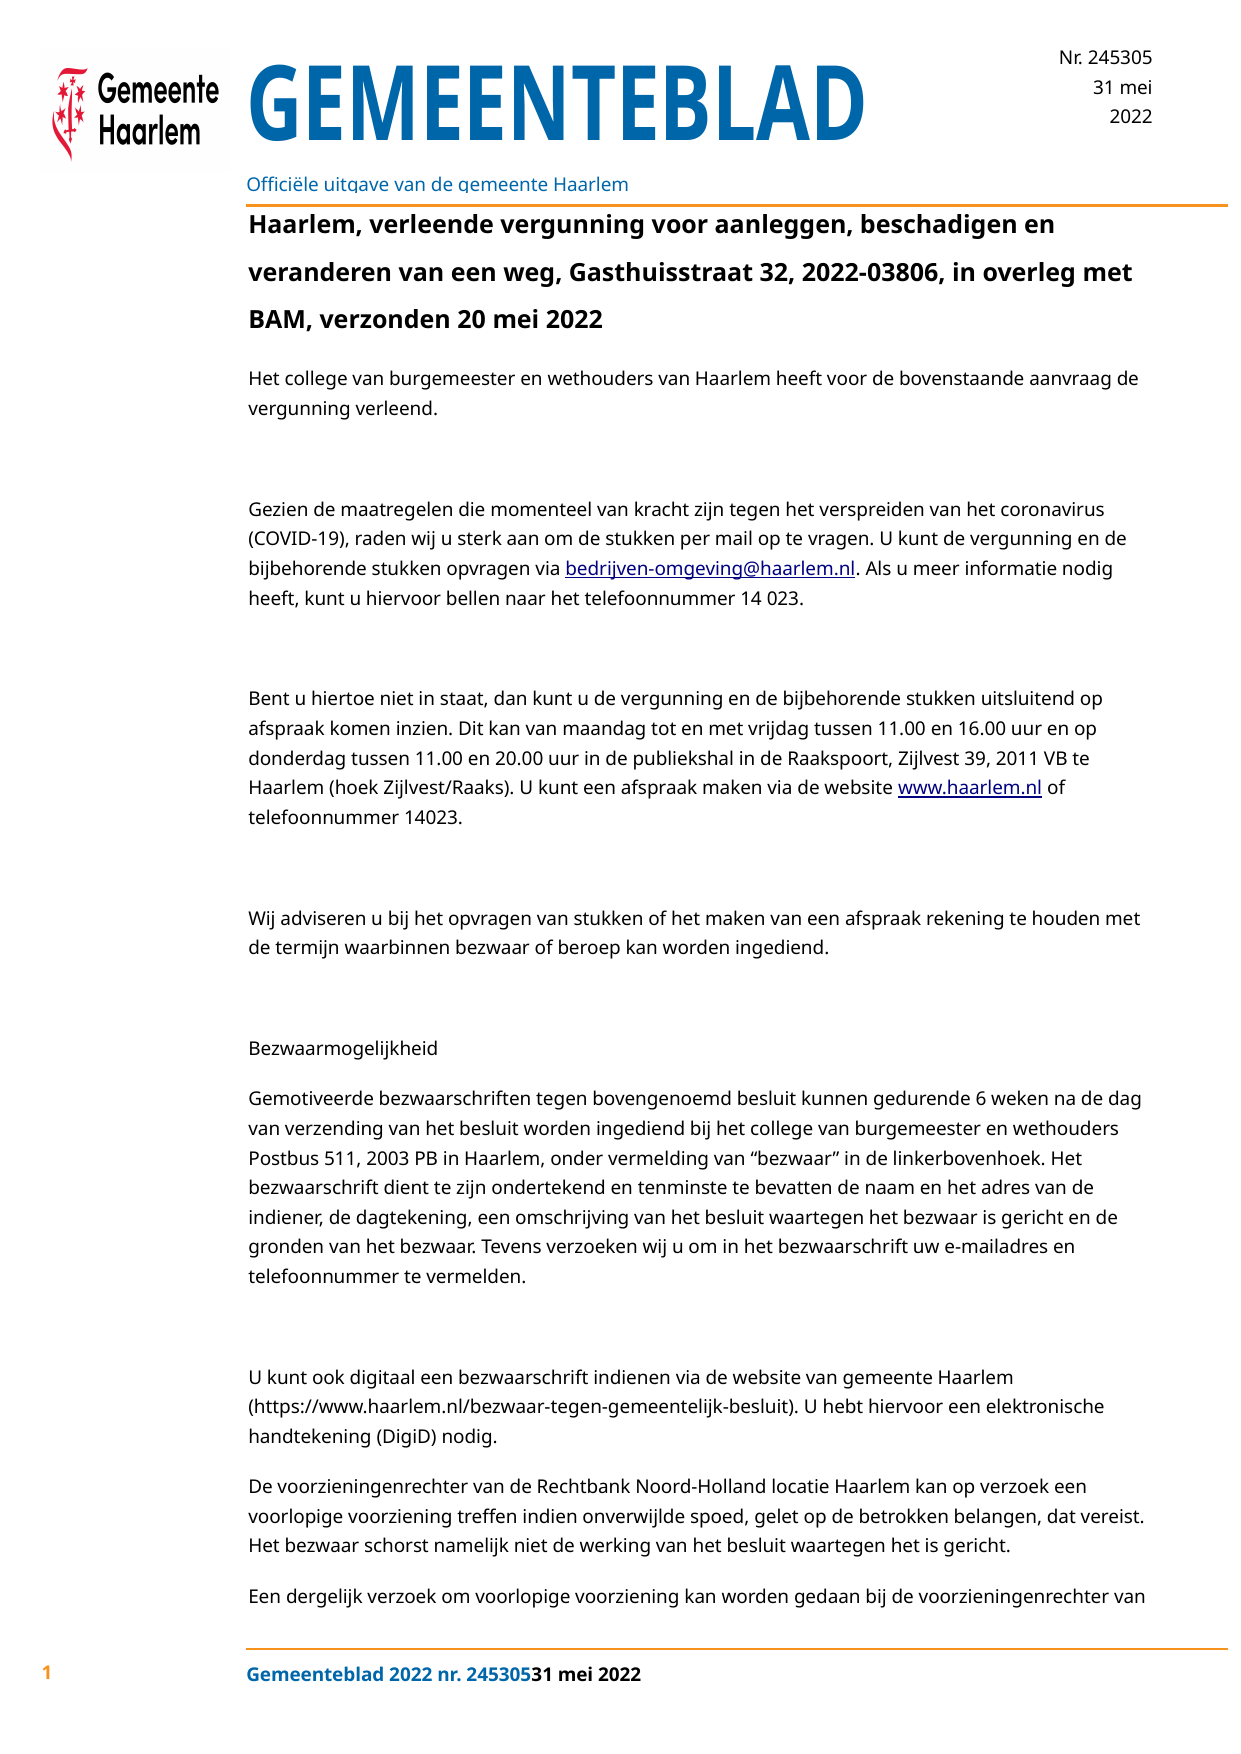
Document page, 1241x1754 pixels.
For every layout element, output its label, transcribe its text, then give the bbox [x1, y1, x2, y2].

text Wij adviseren u bij het opvragen van stukken of het maken van een afspraak rekening te houden met de termijn waarbinnen bezwaar of beroep kan worden ingediend. [248, 905, 1152, 960]
text Een dergelijk verzoek om voorlopige voorziening kan worden gedaan bij de voorzieningenrechter van [248, 1583, 1152, 1609]
text Gemotiveerde bezwaarschriften tegen bovengenoemd besluit kunnen gedurende 6 weken na de dag van verzending van het besluit worden ingediend bij het college van burgemeester en wethouders Postbus 511, 2003 PB in Haarlem, onder vermelding van “bezwaar” in de linkerbovenhoek. Het bezwaarschrift dient te zijn ondertekend en tenminste te bevatten de naam en het adres van de indiener, de dagtekening, een omschrijving van het besluit waartegen het bezwaar is gericht en de gronden van het bezwaar. Tevens verzoeken wij u om in het bezwaarschrift uw e-mailadres en telefoonnummer te vermelden. [248, 1086, 1152, 1289]
text Het college van burgemeester en wethouders van Haarlem heeft voor de bovenstaande aanvraag de vergunning verleend. [248, 366, 1152, 421]
text Bent u hiertoe niet in staat, dan kunt u de vergunning en de bijbehorende stukken uitsluitend op afspraak komen inzien. Dit kan van maandag tot en met vrijdag tussen 11.00 en 16.00 uur en op donderdag tussen 11.00 en 20.00 uur in de publiekshal in de Raakspoort, Zijlvest 39, 2011 VB te Haarlem (hoek Zijlvest/Raaks). U kunt een afspraak maken via de website www.haarlem.nl of telefoonnummer 14023. [248, 686, 1152, 829]
picture [41, 47, 231, 172]
text U kunt ook digitaal een bezwaarschrift indienen via de website van gemeente Haarlem (https://www.haarlem.nl/bezwaar-tegen-gemeentelijk-besluit). U hebt hiervoor een elektronische handtekening (DigiD) nodig. [248, 1364, 1152, 1449]
text Gezien de maatregelen die momenteel van kracht zijn tegen het verspreiden van het coronavirus (COVID-19), raden wij u sterk aan om de stukken per mail op te vragen. U kunt de vergunning en de bijbehorende stukken opvragen via bedrijven-omgeving@haarlem.nl. Als u meer informatie nodig heeft, kunt u hiervoor bellen naar het telefoonnummer 14 023. [248, 496, 1152, 610]
text Bezwaarmogelijkheid [248, 1035, 1152, 1061]
text De voorzieningenrechter van de Rechtbank Noord-Holland locatie Haarlem kan op verzoek een voorlopige voorziening treffen indien onverwijlde spoed, gelet op de betrokken belangen, dat vereist. Het bezwaar schorst namelijk niet de werking van het besluit waartegen het is gericht. [248, 1473, 1152, 1558]
text Haarlem, verleende vergunning voor aanleggen, beschadigen en veranderen van een weg, Gasthuisstraat 32, 2022-03806, in overleg met BAM, verzonden 20 mei 2022 [248, 207, 1152, 336]
